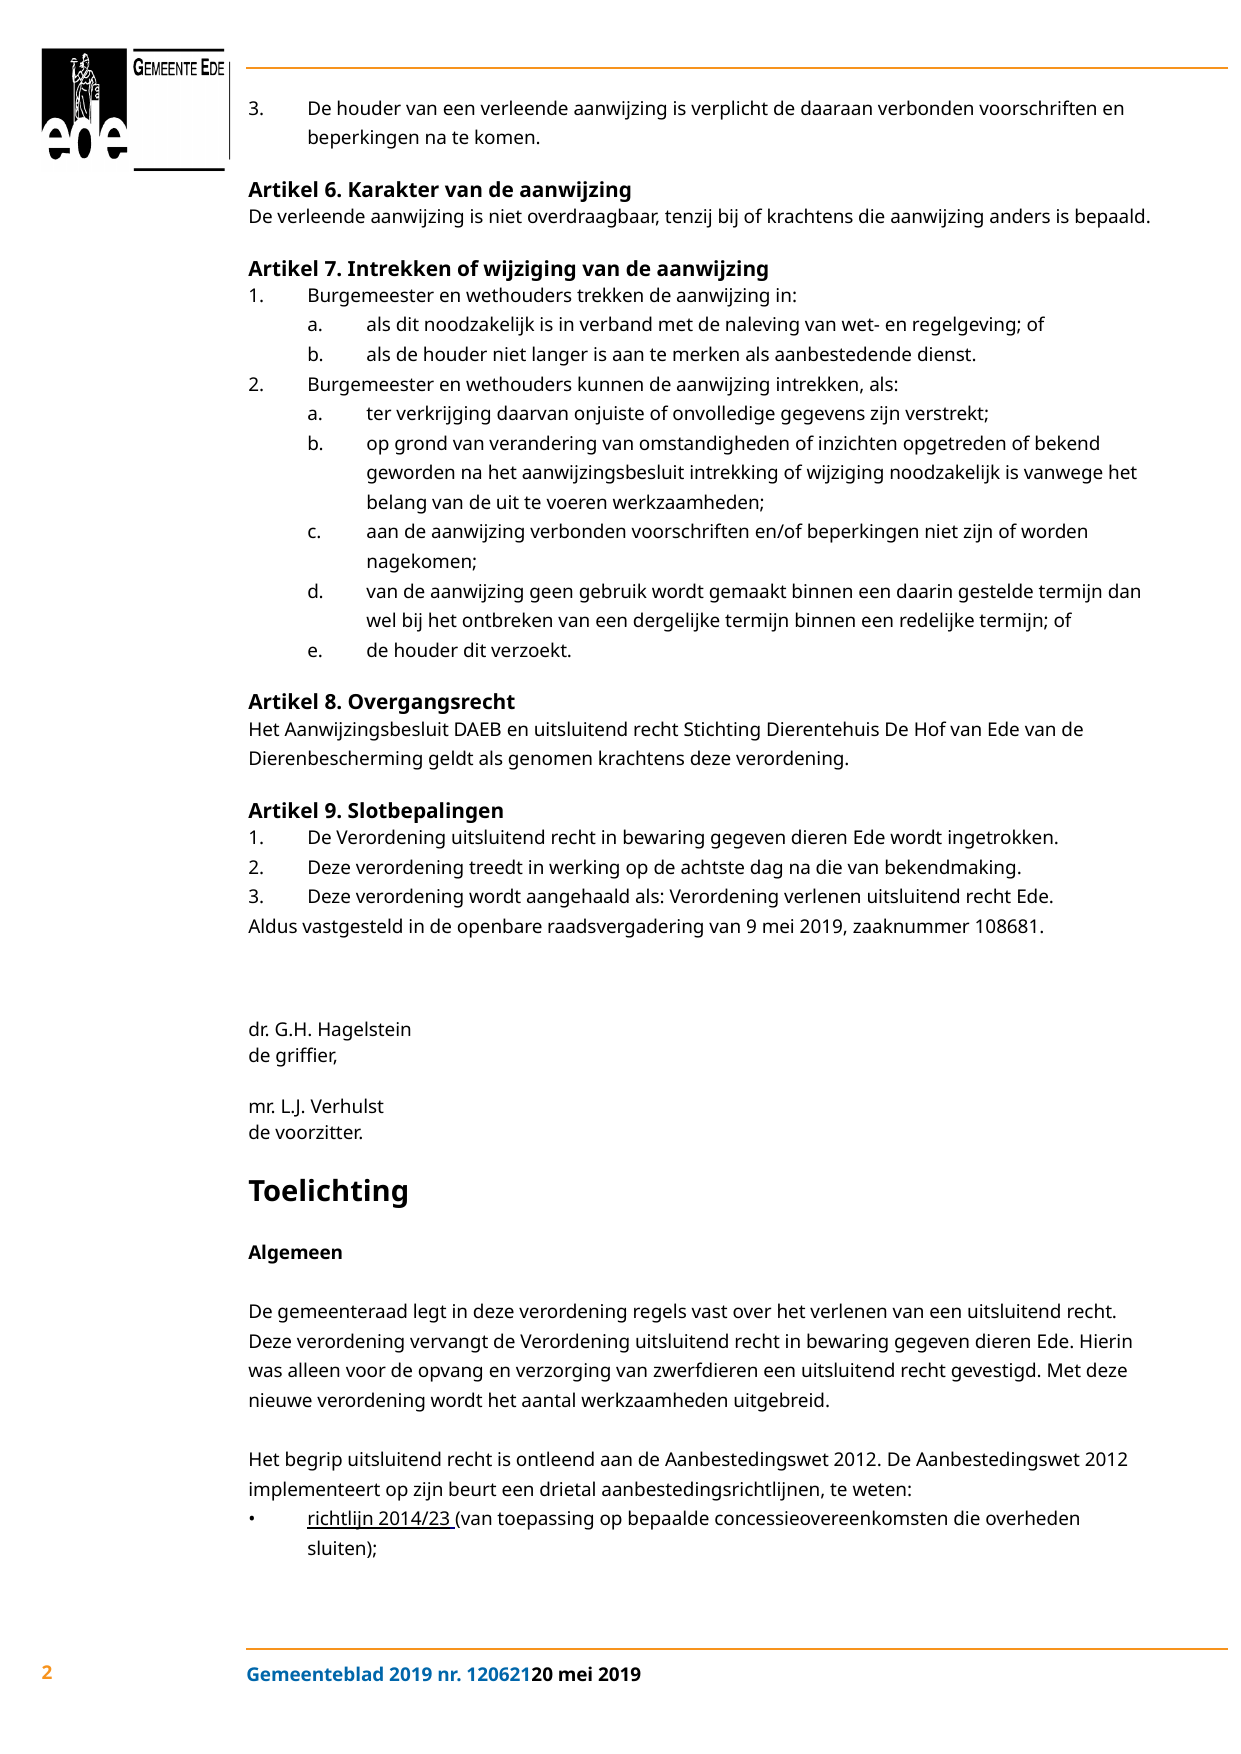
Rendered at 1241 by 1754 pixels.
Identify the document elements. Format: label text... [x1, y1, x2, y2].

text Algemeen [248, 1239, 1152, 1265]
list Deze verordening wordt aangehaald als: Verordening verlenen uitsluitend recht Ede. [248, 883, 1152, 909]
list aan de aanwijzing verbonden voorschriften en/of beperkingen niet zijn of worden nagekomen; [307, 519, 1152, 574]
text Het begrip uitsluitend recht is ontleend aan de Aanbestedingswet 2012. De Aanbestedingswet 2012 implementeert op zijn beurt een drietal aanbestedingsrichtlijnen, te weten: [248, 1446, 1152, 1502]
list De houder van een verleende aanwijzing is verplicht de daaraan verbonden voorschriften en beperkingen na te komen. [248, 95, 1152, 150]
list ter verkrijging daarvan onjuiste of onvolledige gegevens zijn verstrekt; [307, 400, 1152, 426]
list van de aanwijzing geen gebruik wordt gemaakt binnen een daarin gestelde termijn dan wel bij het ontbreken van een dergelijke termijn binnen een redelijke termijn; of [307, 578, 1152, 633]
list de houder dit verzoekt. [307, 637, 1152, 663]
text dr. G.H. Hagelstein [248, 1016, 1152, 1042]
text de voorzitter. [248, 1119, 1152, 1145]
text mr. L.J. Verhulst [248, 1093, 1152, 1119]
list Deze verordening treedt in werking op de achtste dag na die van bekendmaking. [248, 854, 1152, 880]
text Artikel 7. Intrekken of wijziging van de aanwijzing [248, 254, 1152, 282]
text Artikel 9. Slotbepalingen [248, 796, 1152, 824]
text de griffier, [248, 1042, 1152, 1067]
text Toelichting [248, 1170, 1152, 1210]
list richtlijn 2014/23 (van toepassing op bepaalde concessieovereenkomsten die overheden sluiten); [248, 1506, 1152, 1561]
list als dit noodzakelijk is in verband met de naleving van wet- en regelgeving; of [307, 312, 1152, 337]
picture [41, 47, 231, 172]
text De verleende aanwijzing is niet overdraagbaar, tenzij bij of krachtens die aanwijzing anders is bepaald. [248, 203, 1152, 229]
text Artikel 6. Karakter van de aanwijzing [248, 175, 1152, 203]
list op grond van verandering van omstandigheden of inzichten opgetreden of bekend geworden na het aanwijzingsbesluit intrekking of wijziging noodzakelijk is vanwege het belang van de uit te voeren werkzaamheden; [307, 430, 1152, 515]
text Het Aanwijzingsbesluit DAEB en uitsluitend recht Stichting Dierentehuis De Hof van Ede van de Dierenbescherming geldt als genomen krachtens deze verordening. [248, 716, 1152, 771]
list als de houder niet langer is aan te merken als aanbestedende dienst. [307, 341, 1152, 367]
list De Verordening uitsluitend recht in bewaring gegeven dieren Ede wordt ingetrokken. [248, 824, 1152, 850]
list Burgemeester en wethouders kunnen de aanwijzing intrekken, als: [248, 371, 1152, 397]
text Aldus vastgesteld in de openbare raadsvergadering van 9 mei 2019, zaaknummer 108681. [248, 913, 1152, 939]
list Burgemeester en wethouders trekken de aanwijzing in: [248, 282, 1152, 308]
text De gemeenteraad legt in deze verordening regels vast over het verlenen van een uitsluitend recht. Deze verordening vervangt de Verordening uitsluitend recht in bewaring gegeven dieren Ede. Hierin was alleen voor de opvang en verzorging van zwerfdieren een uitsluitend recht gevestigd. Met deze nieuwe verordening wordt het aantal werkzaamheden uitgebreid. [248, 1298, 1152, 1413]
text Artikel 8. Overgangsrecht [248, 687, 1152, 716]
